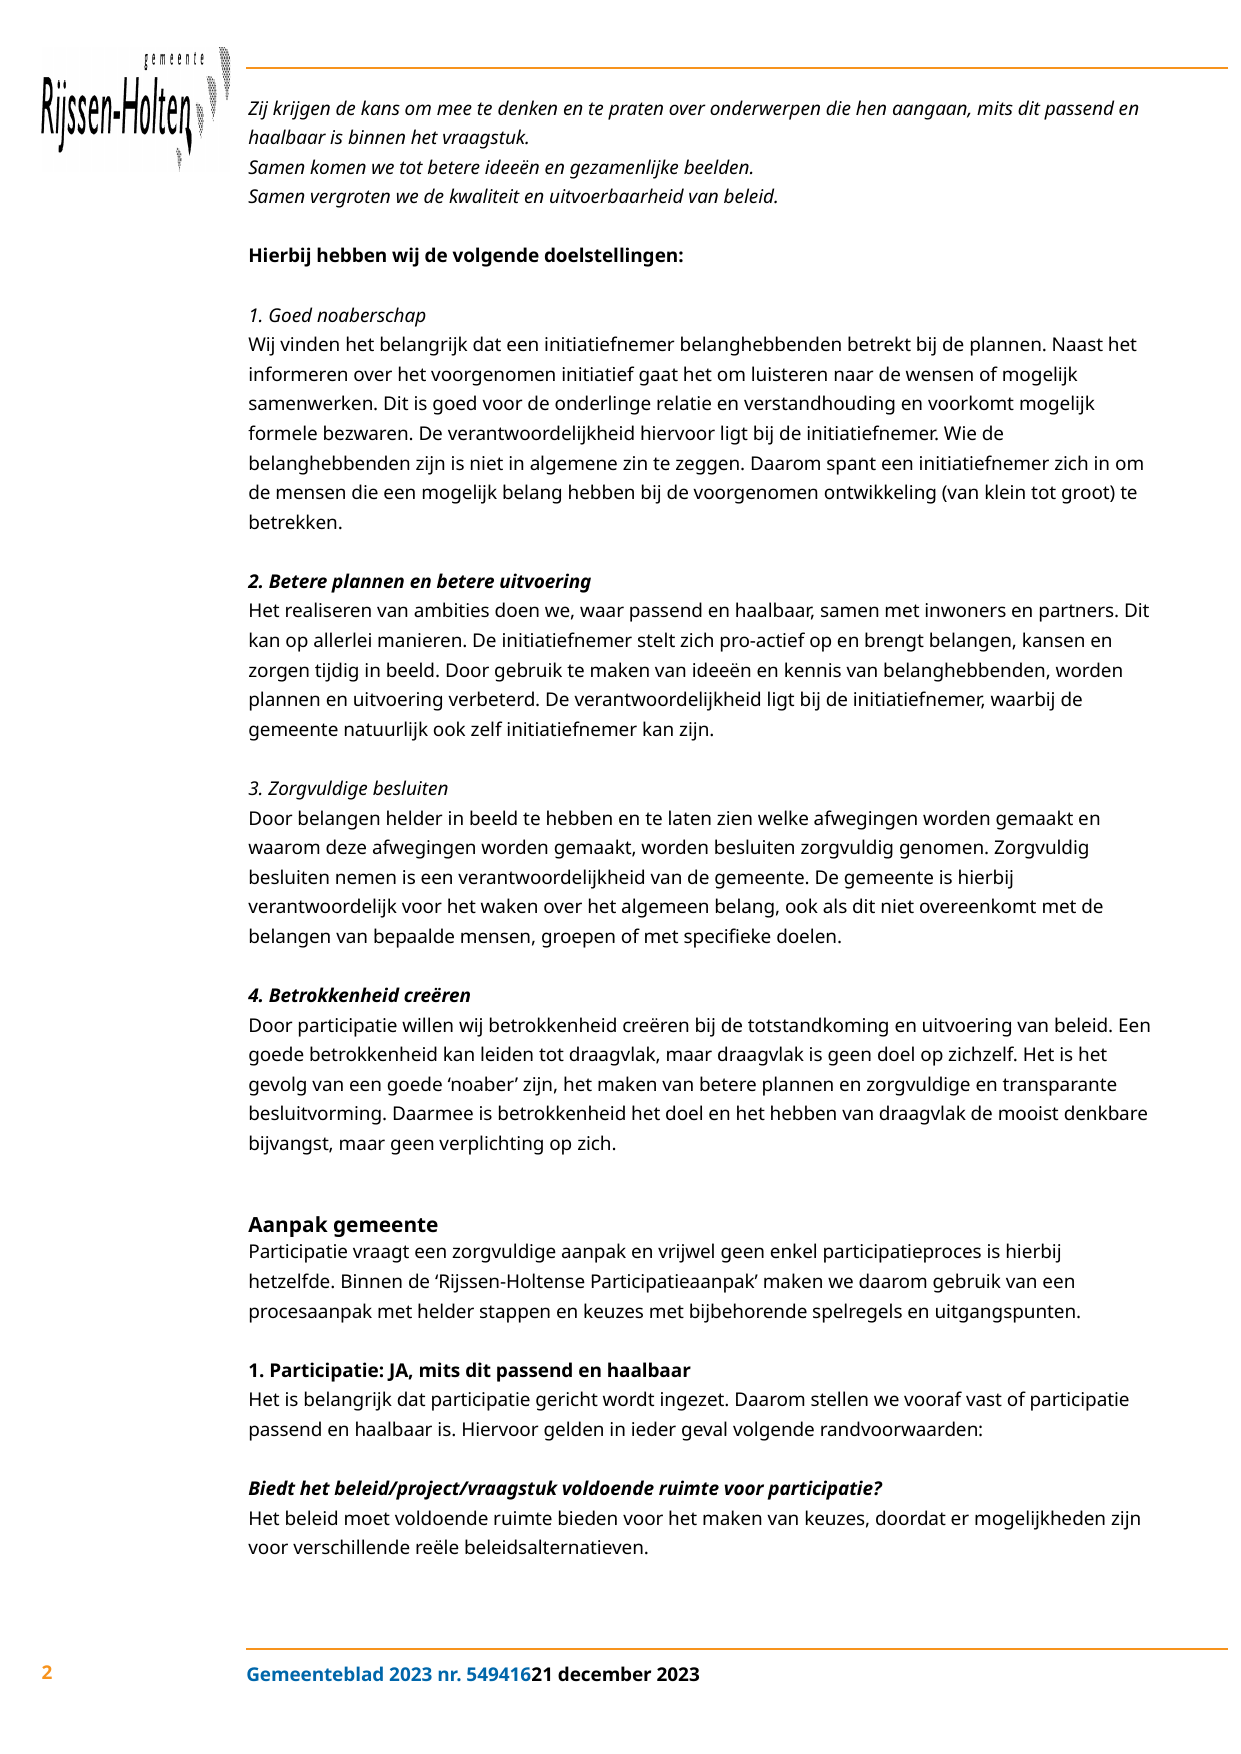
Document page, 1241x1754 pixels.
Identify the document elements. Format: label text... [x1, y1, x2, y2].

text Het beleid moet voldoende ruimte bieden voor het maken van keuzes, doordat er mogelijkheden zijn voor verschillende reële beleidsalternatieven. [248, 1505, 1152, 1560]
text 1. Goed noaberschap [248, 302, 1152, 328]
text Samen komen we tot betere ideeën en gezamenlijke beelden. [248, 154, 1152, 180]
text Door participatie willen wij betrokkenheid creëren bij de totstandkoming en uitvoering van beleid. Een goede betrokkenheid kan leiden tot draagvlak, maar draagvlak is geen doel op zichzelf. Het is het gevolg van een goede ‘noaber’ zijn, het maken van betere plannen en zorgvuldige en transparante besluitvorming. Daarmee is betrokkenheid het doel en het hebben van draagvlak de mooist denkbare bijvangst, maar geen verplichting op zich. [248, 1012, 1152, 1156]
text Het realiseren van ambities doen we, waar passend en haalbaar, samen met inwoners en partners. Dit kan op allerlei manieren. De initiatiefnemer stelt zich pro-actief op en brengt belangen, kansen en zorgen tijdig in beeld. Door gebruik te maken van ideeën en kennis van belanghebbenden, worden plannen en uitvoering verbeterd. De verantwoordelijkheid ligt bij de initiatiefnemer, waarbij de gemeente natuurlijk ook zelf initiatiefnemer kan zijn. [248, 598, 1152, 742]
text Het is belangrijk dat participatie gericht wordt ingezet. Daarom stellen we vooraf vast of participatie passend en haalbaar is. Hiervoor gelden in ieder geval volgende randvoorwaarden: [248, 1387, 1152, 1442]
picture [41, 47, 231, 172]
text Hierbij hebben wij de volgende doelstellingen: [248, 243, 1152, 268]
text Zij krijgen de kans om mee te denken en te praten over onderwerpen die hen aangaan, mits dit passend en haalbaar is binnen het vraagstuk. [248, 95, 1152, 150]
text Aanpak gemeente [248, 1210, 1152, 1239]
text Biedt het beleid/project/vraagstuk voldoende ruimte voor participatie? [248, 1475, 1152, 1501]
text 1. Participatie: JA, mits dit passend en haalbaar [248, 1357, 1152, 1383]
text Door belangen helder in beeld te hebben en te laten zien welke afwegingen worden gemaakt en waarom deze afwegingen worden gemaakt, worden besluiten zorgvuldig genomen. Zorgvuldig besluiten nemen is een verantwoordelijkheid van de gemeente. De gemeente is hierbij verantwoordelijk voor het waken over het algemeen belang, ook als dit niet overeenkomt met de belangen van bepaalde mensen, groepen of met specifieke doelen. [248, 805, 1152, 949]
text 4. Betrokkenheid creëren [248, 982, 1152, 1008]
text 2. Betere plannen en betere uitvoering [248, 568, 1152, 594]
text Samen vergroten we de kwaliteit en uitvoerbaarheid van beleid. [248, 183, 1152, 209]
text 3. Zorgvuldige besluiten [248, 775, 1152, 801]
text Wij vinden het belangrijk dat een initiatiefnemer belanghebbenden betrekt bij de plannen. Naast het informeren over het voorgenomen initiatief gaat het om luisteren naar de wensen of mogelijk samenwerken. Dit is goed voor de onderlinge relatie en verstandhouding en voorkomt mogelijk formele bezwaren. De verantwoordelijkheid hiervoor ligt bij de initiatiefnemer. Wie de belanghebbenden zijn is niet in algemene zin te zeggen. Daarom spant een initiatiefnemer zich in om de mensen die een mogelijk belang hebben bij de voorgenomen ontwikkeling (van klein tot groot) te betrekken. [248, 331, 1152, 535]
text Participatie vraagt een zorgvuldige aanpak en vrijwel geen enkel participatieproces is hierbij hetzelfde. Binnen de ‘Rijssen-Holtense Participatieaanpak’ maken we daarom gebruik van een procesaanpak met helder stappen en keuzes met bijbehorende spelregels en uitgangspunten. [248, 1239, 1152, 1323]
